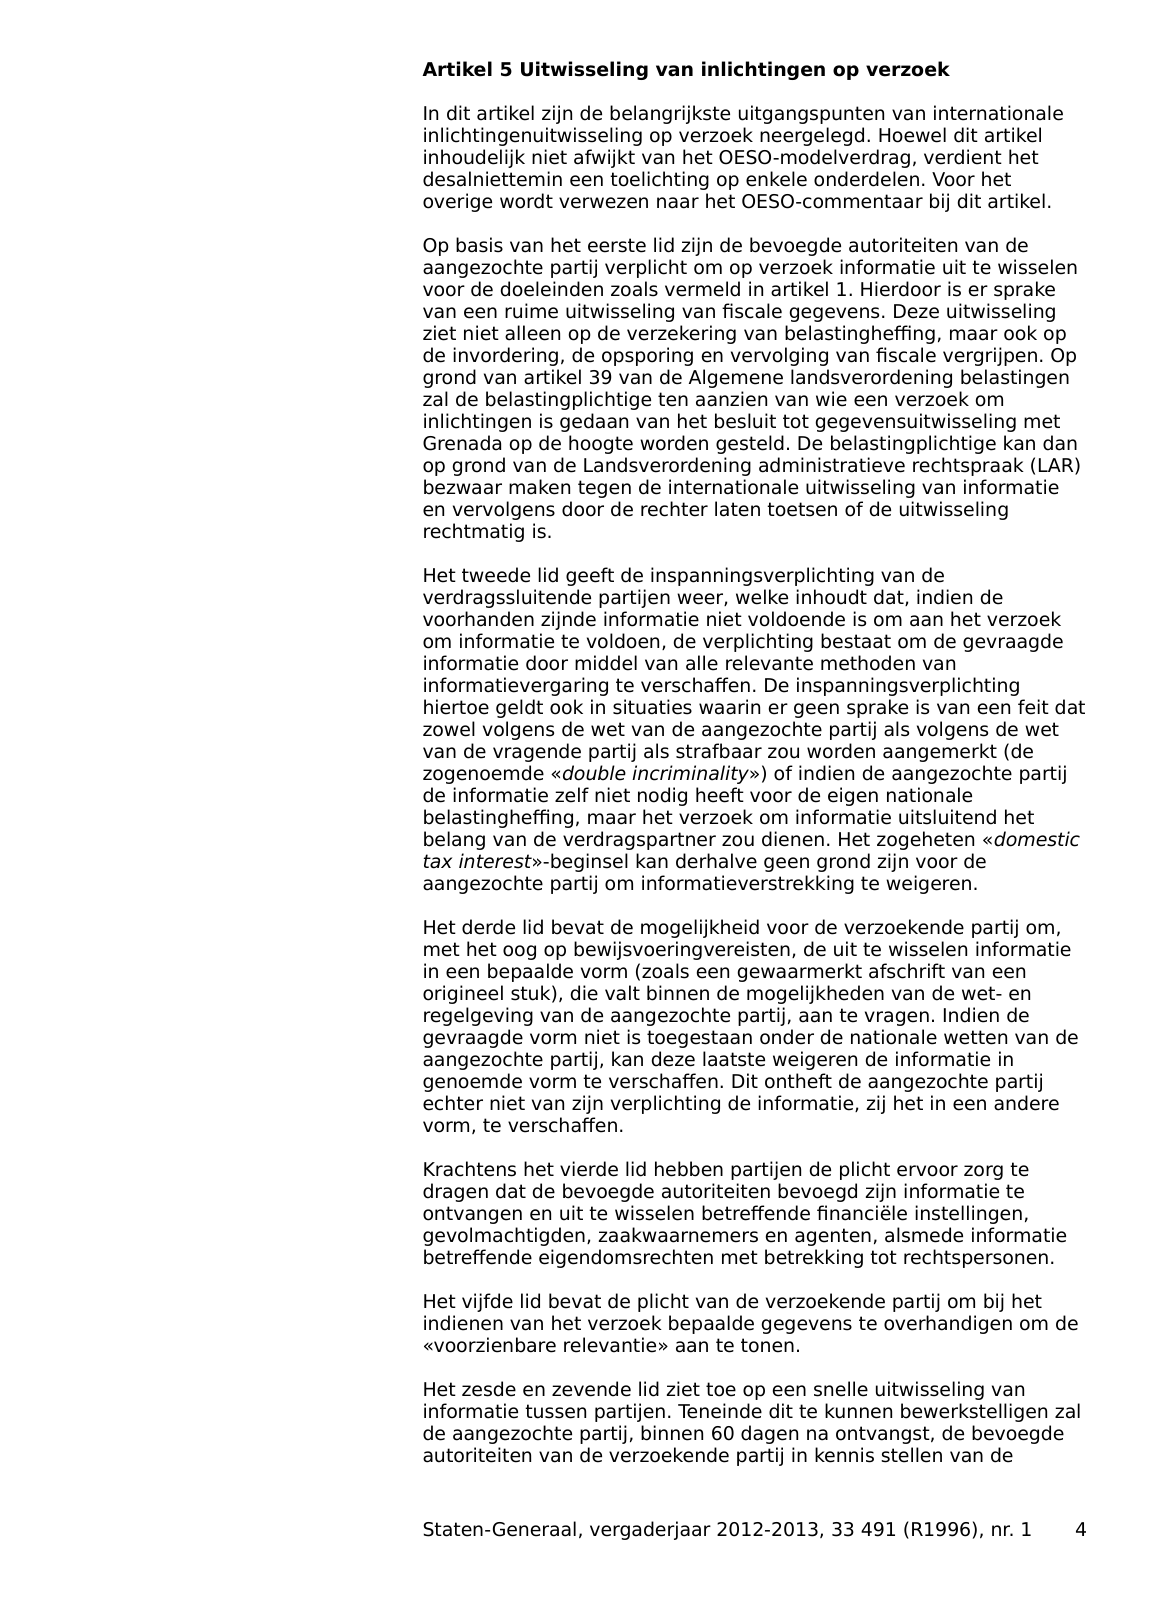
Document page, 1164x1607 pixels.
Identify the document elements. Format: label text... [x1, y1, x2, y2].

text Krachtens het vierde lid hebben partijen de plicht ervoor zorg te dragen dat de bevoegde autoriteiten bevoegd zijn informatie te ontvangen en uit te wisselen betreffende financiële instellingen, gevolmachtigden, zaakwaarnemers en agenten, alsmede informatie betreffende eigendomsrechten met betrekking tot rechtspersonen. [422, 1159, 1087, 1269]
text Het vijfde lid bevat de plicht van de verzoekende partij om bij het indienen van het verzoek bepaalde gegevens te overhandigen om de «voorzienbare relevantie» aan te tonen. [422, 1291, 1087, 1357]
text Het zesde en zevende lid ziet toe op een snelle uitwisseling van informatie tussen partijen. Teneinde dit te kunnen bewerkstelligen zal de aangezochte partij, binnen 60 dagen na ontvangst, de bevoegde autoriteiten van de verzoekende partij in kennis stellen van de [422, 1379, 1087, 1467]
text Het derde lid bevat de mogelijkheid voor de verzoekende partij om, met het oog op bewijsvoeringvereisten, de uit te wisselen informatie in een bepaalde vorm (zoals een gewaarmerkt afschrift van een origineel stuk), die valt binnen de mogelijkheden van de wet- en regelgeving van de aangezochte partij, aan te vragen. Indien de gevraagde vorm niet is toegestaan onder de nationale wetten van de aangezochte partij, kan deze laatste weigeren de informatie in genoemde vorm te verschaffen. Dit ontheft de aangezochte partij echter niet van zijn verplichting de informatie, zij het in een andere vorm, te verschaffen. [422, 917, 1087, 1137]
text Het tweede lid geeft de inspanningsverplichting van de verdragssluitende partijen weer, welke inhoudt dat, indien de voorhanden zijnde informatie niet voldoende is om aan het verzoek om informatie te voldoen, de verplichting bestaat om de gevraagde informatie door middel van alle relevante methoden van informatievergaring te verschaffen. De inspanningsverplichting hiertoe geldt ook in situaties waarin er geen sprake is van een feit dat zowel volgens de wet van de aangezochte partij als volgens de wet van de vragende partij als strafbaar zou worden aangemerkt (de zogenoemde «double incriminality») of indien de aangezochte partij de informatie zelf niet nodig heeft voor de eigen nationale belastingheffing, maar het verzoek om informatie uitsluitend het belang van de verdragspartner zou dienen. Het zogeheten «domestic tax interest»-beginsel kan derhalve geen grond zijn voor de aangezochte partij om informatieverstrekking te weigeren. [422, 565, 1087, 895]
text Op basis van het eerste lid zijn de bevoegde autoriteiten van de aangezochte partij verplicht om op verzoek informatie uit te wisselen voor de doeleinden zoals vermeld in artikel 1. Hierdoor is er sprake van een ruime uitwisseling van fiscale gegevens. Deze uitwisseling ziet niet alleen op de verzekering van belastingheffing, maar ook op de invordering, de opsporing en vervolging van fiscale vergrijpen. Op grond van artikel 39 van de Algemene landsverordening belastingen zal de belastingplichtige ten aanzien van wie een verzoek om inlichtingen is gedaan van het besluit tot gegevensuitwisseling met Grenada op de hoogte worden gesteld. De belastingplichtige kan dan op grond van de Landsverordening administratieve rechtspraak (LAR) bezwaar maken tegen de internationale uitwisseling van informatie en vervolgens door de rechter laten toetsen of de uitwisseling rechtmatig is. [422, 235, 1087, 543]
text In dit artikel zijn de belangrijkste uitgangspunten van internationale inlichtingenuitwisseling op verzoek neergelegd. Hoewel dit artikel inhoudelijk niet afwijkt van het OESO-modelverdrag, verdient het desalniettemin een toelichting op enkele onderdelen. Voor het overige wordt verwezen naar het OESO-commentaar bij dit artikel. [422, 103, 1087, 213]
subtitle Artikel 5 Uitwisseling van inlichtingen op verzoek [422, 59, 1087, 81]
